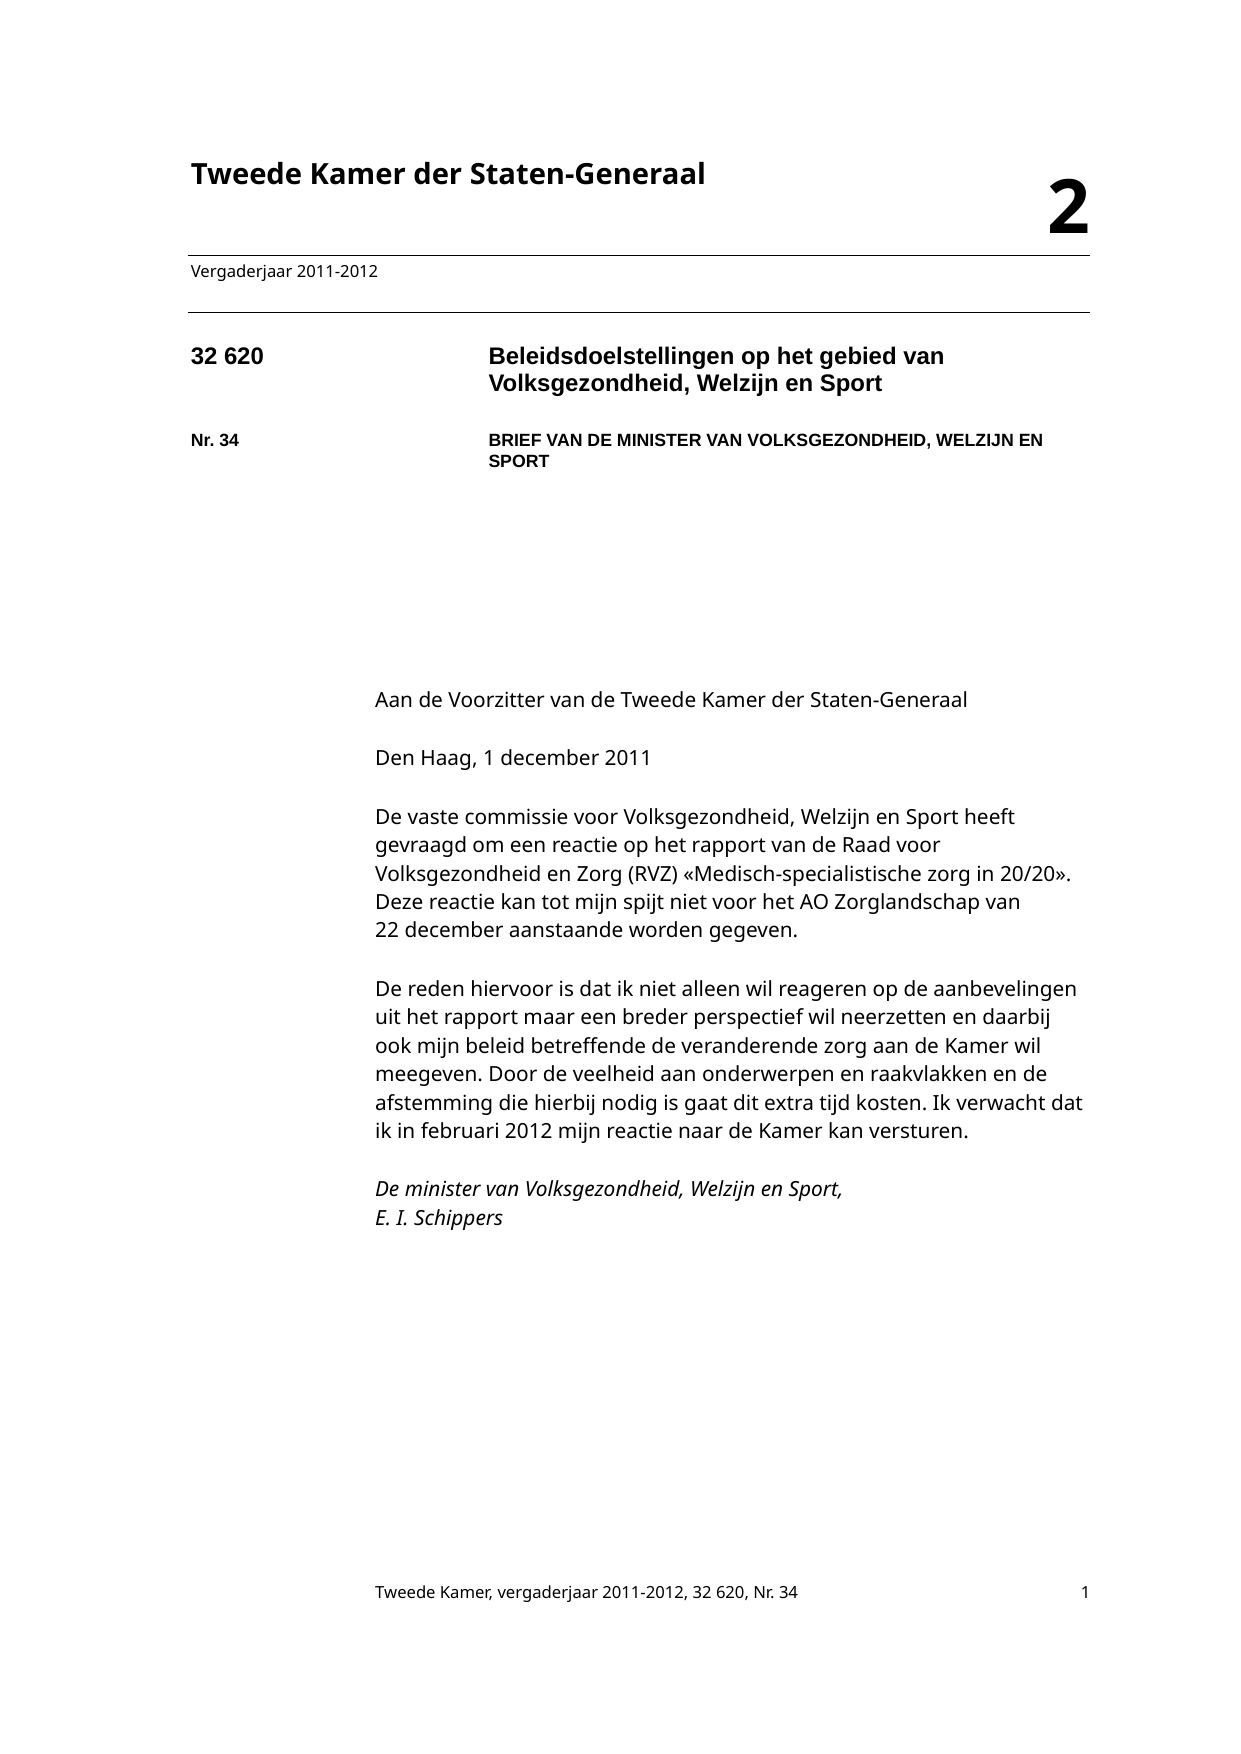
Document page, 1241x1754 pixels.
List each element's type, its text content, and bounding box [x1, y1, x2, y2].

table_cell [485, 313, 1090, 339]
text De vaste commissie voor Volksgezondheid, Welzijn en Sport heeft gevraagd om een reactie op het rapport van de Raad voor Volksgezondheid en Zorg (RVZ) «Medisch-specialistische zorg in 20/20». Deze reactie kan tot mijn spijt niet voor het AO Zorglandschap van 22 december aanstaande worden gegeven. [375, 802, 1090, 944]
text Den Haag, 1 december 2011 [375, 743, 1090, 772]
table_cell BRIEF VAN DE MINISTER VAN VOLKSGEZONDHEID, WELZIJN EN SPORT [485, 427, 1090, 566]
text De minister van Volksgezondheid, Welzijn en Sport, [375, 1174, 1090, 1203]
table_cell Vergaderjaar 2011-2012 [188, 256, 485, 312]
text E. I. Schippers [375, 1203, 1090, 1231]
table_cell 32 620 [188, 339, 485, 427]
table_header Tweede Kamer der Staten-Generaal [188, 150, 909, 255]
table_header 2 [910, 150, 1090, 255]
table_cell [188, 313, 485, 339]
table_cell Nr. 34 [188, 427, 485, 566]
table_cell [485, 256, 1090, 312]
text De reden hiervoor is dat ik niet alleen wil reageren op de aanbevelingen uit het rapport maar een breder perspectief wil neerzetten en daarbij ook mijn beleid betreffende de veranderende zorg aan de Kamer wil meegeven. Door de veelheid aan onderwerpen en raakvlakken en de afstemming die hierbij nodig is gaat dit extra tijd kosten. Ik verwacht dat ik in februari 2012 mijn reactie naar de Kamer kan versturen. [375, 974, 1090, 1144]
table_cell Beleidsdoelstellingen op het gebied van Volksgezondheid, Welzijn en Sport [485, 339, 1090, 427]
text Aan de Voorzitter van de Tweede Kamer der Staten-Generaal [375, 685, 1090, 713]
